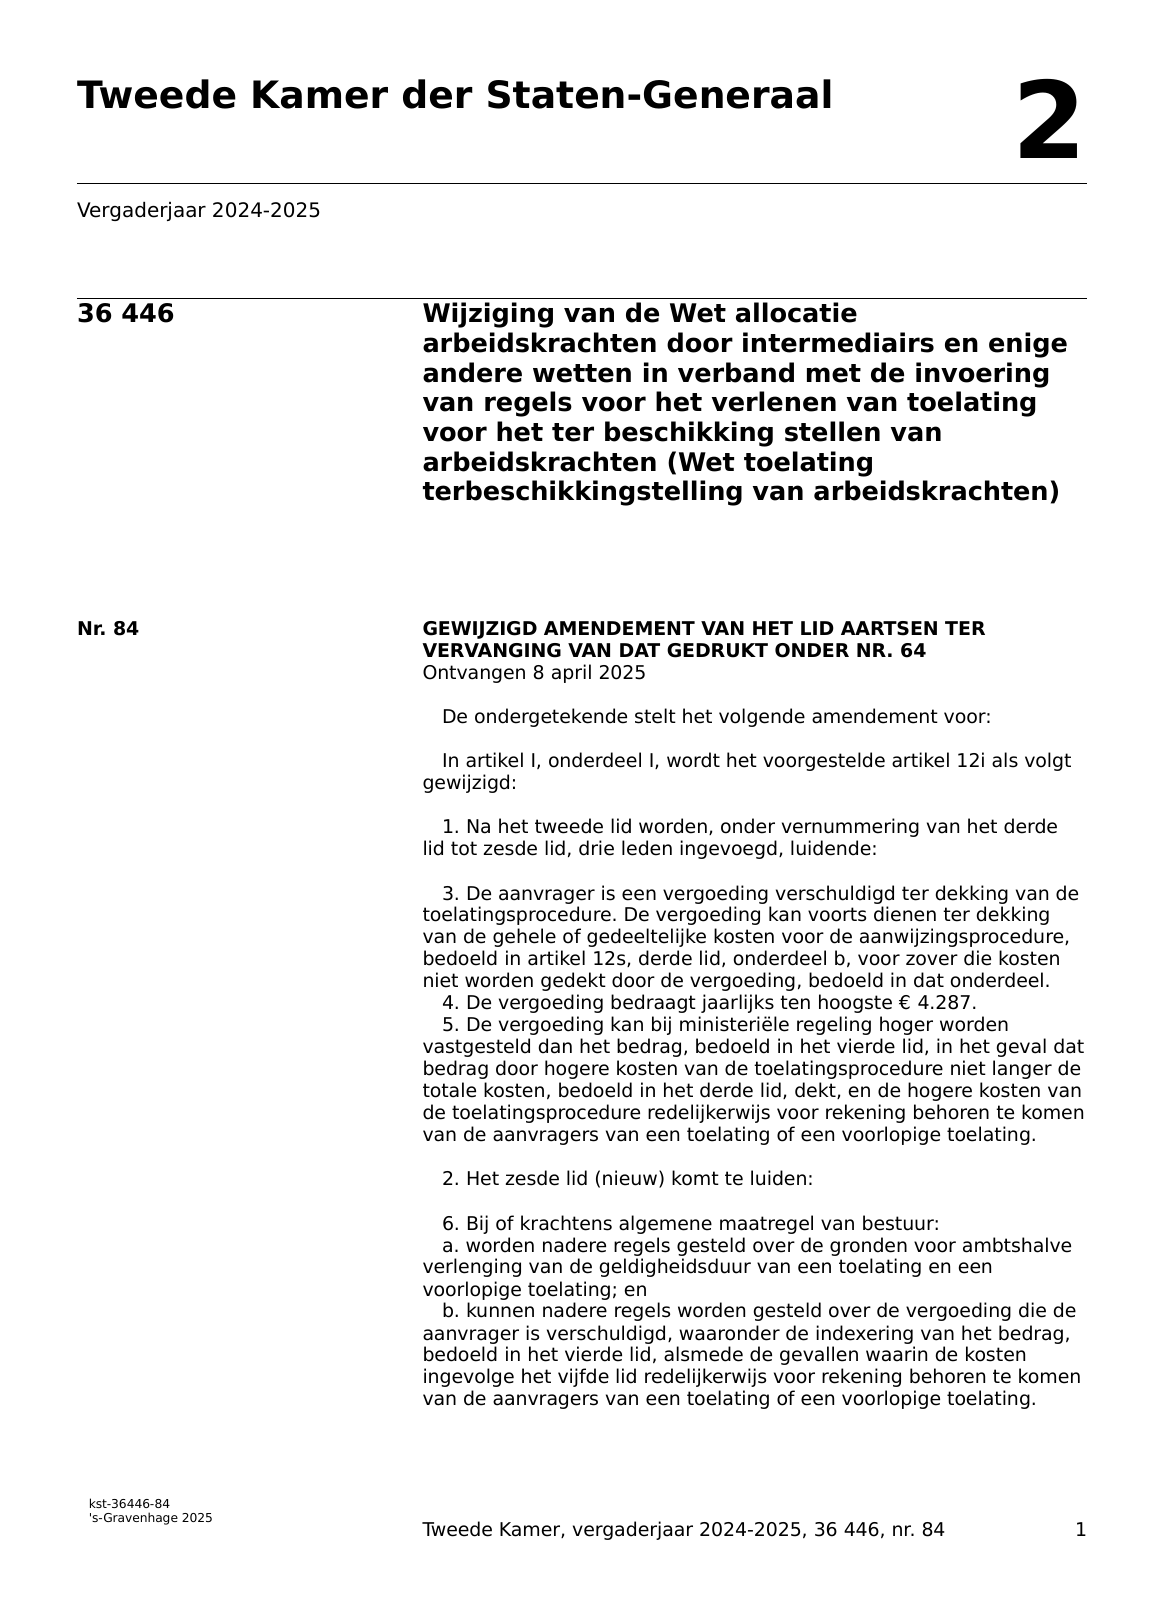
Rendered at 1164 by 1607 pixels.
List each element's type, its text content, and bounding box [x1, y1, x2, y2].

text kst-36446-84 [88, 1497, 323, 1511]
table_header Tweede Kamer der Staten-Generaal [77, 59, 886, 183]
table_header 2 [886, 59, 1087, 183]
text 4. De vergoeding bedraagt jaarlijks ten hoogste € 4.287. [422, 992, 1087, 1014]
text Ontvangen 8 april 2025 [422, 662, 1087, 684]
table_cell Vergaderjaar 2024-2025 [77, 184, 1087, 298]
text a. worden nadere regels gesteld over de gronden voor ambtshalve verlenging van de geldigheidsduur van een toelating en een voorlopige toelating; en [422, 1234, 1087, 1300]
text In artikel I, onderdeel I, wordt het voorgestelde artikel 12i als volgt gewijzigd: [422, 750, 1087, 794]
text 3. De aanvrager is een vergoeding verschuldigd ter dekking van de toelatingsprocedure. De vergoeding kan voorts dienen ter dekking van de gehele of gedeeltelijke kosten voor de aanwijzingsprocedure, bedoeld in artikel 12s, derde lid, onderdeel b, voor zover die kosten niet worden gedekt door de vergoeding, bedoeld in dat onderdeel. [422, 882, 1087, 992]
text De ondergetekende stelt het volgende amendement voor: [422, 706, 1087, 728]
text b. kunnen nadere regels worden gesteld over de vergoeding die de aanvrager is verschuldigd, waaronder de indexering van het bedrag, bedoeld in het vierde lid, alsmede de gevallen waarin de kosten ingevolge het vijfde lid redelijkerwijs voor rekening behoren te komen van de aanvragers van een toelating of een voorlopige toelating. [422, 1300, 1087, 1410]
subtitle Nr. 84 GEWIJZIGD AMENDEMENT VAN HET LID AARTSEN TER VERVANGING VAN DAT GEDRUKT ONDER NR. 64 [77, 618, 1087, 662]
subtitle 36 446 Wijziging van de Wet allocatie arbeidskrachten door intermediairs en enige andere wetten in verband met de invoering van regels voor het verlenen van toelating voor het ter beschikking stellen van arbeidskrachten (Wet toelating terbeschikkingstelling van arbeidskrachten) [77, 299, 1087, 507]
text 5. De vergoeding kan bij ministeriële regeling hoger worden vastgesteld dan het bedrag, bedoeld in het vierde lid, in het geval dat bedrag door hogere kosten van de toelatingsprocedure niet langer de totale kosten, bedoeld in het derde lid, dekt, en de hogere kosten van de toelatingsprocedure redelijkerwijs voor rekening behoren te komen van de aanvragers van een toelating of een voorlopige toelating. [422, 1014, 1087, 1146]
text 1. Na het tweede lid worden, onder vernummering van het derde lid tot zesde lid, drie leden ingevoegd, luidende: [422, 816, 1087, 860]
text 6. Bij of krachtens algemene maatregel van bestuur: [422, 1212, 1087, 1234]
text 's-Gravenhage 2025 [88, 1511, 323, 1525]
text 2. Het zesde lid (nieuw) komt te luiden: [422, 1168, 1087, 1190]
